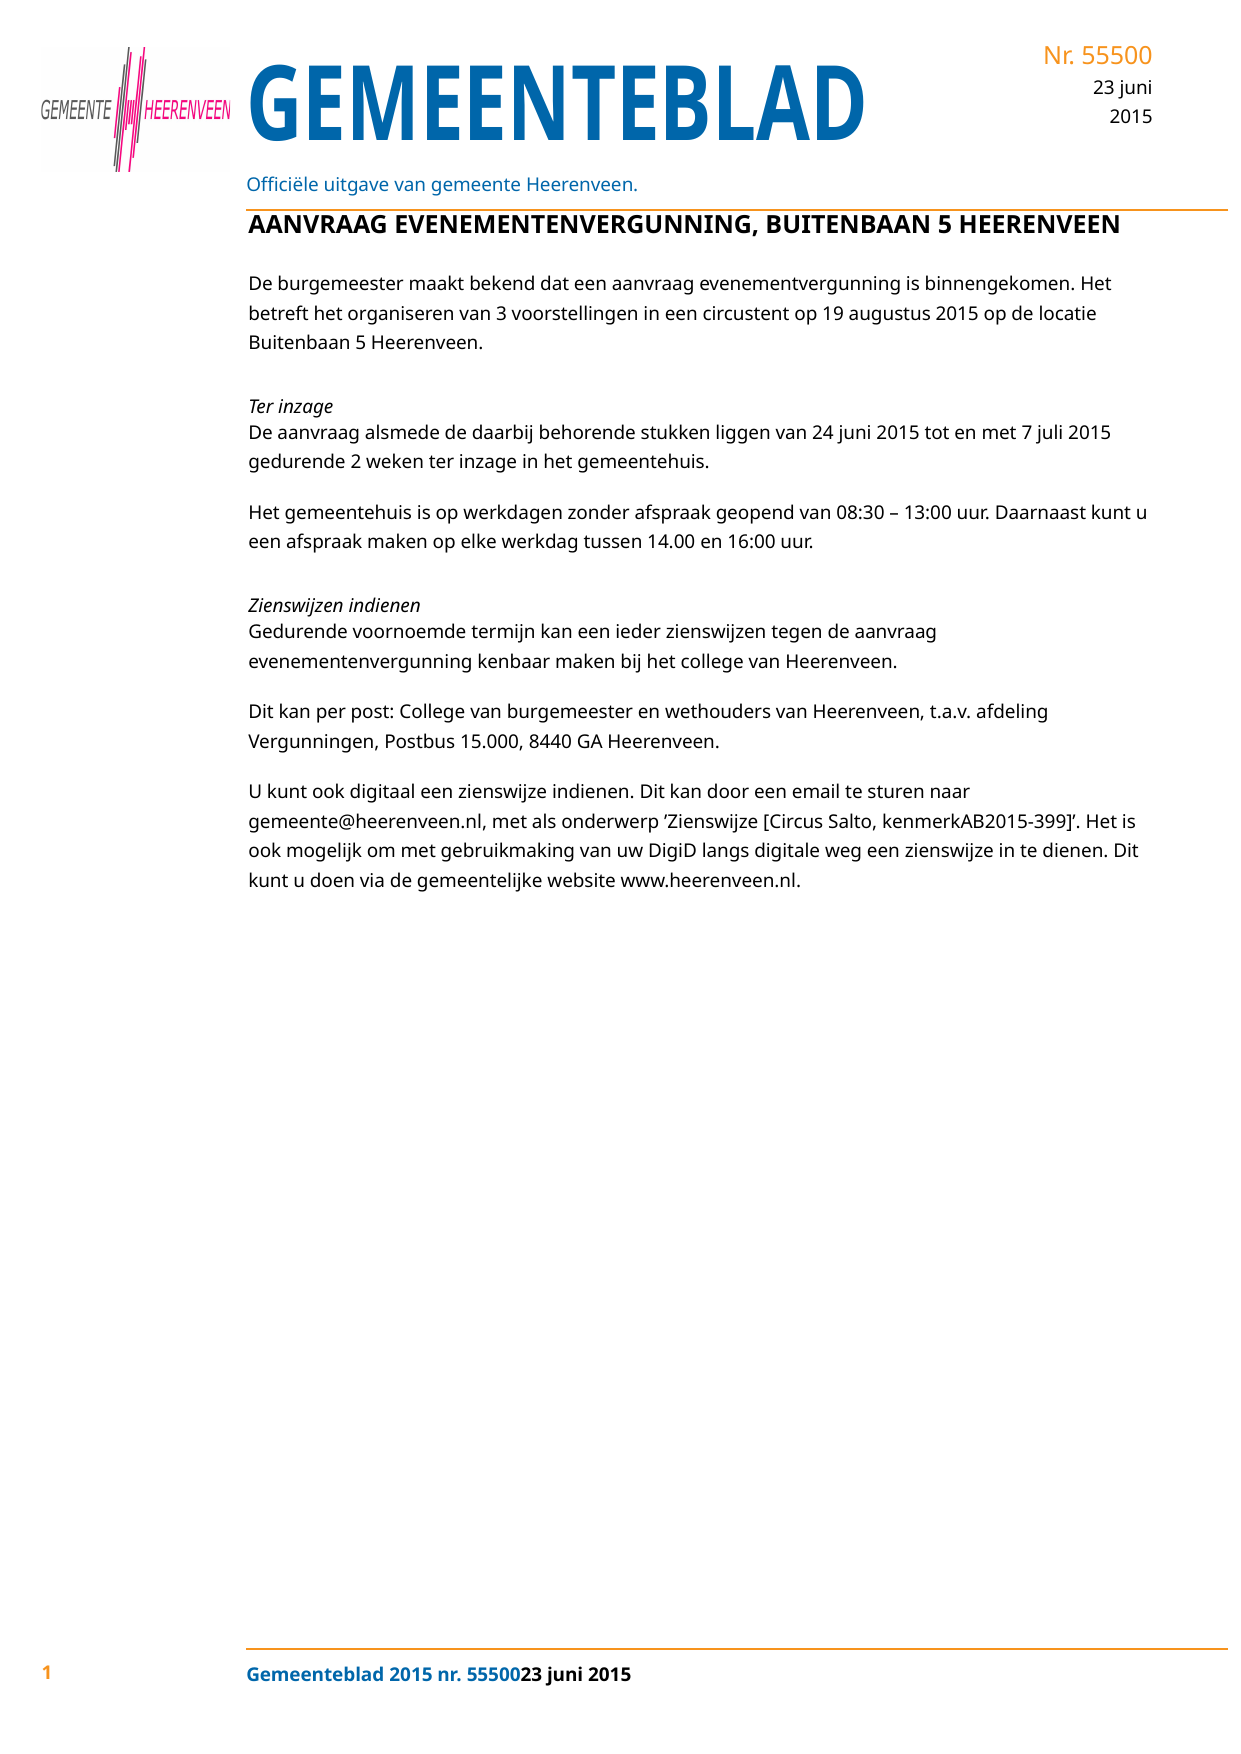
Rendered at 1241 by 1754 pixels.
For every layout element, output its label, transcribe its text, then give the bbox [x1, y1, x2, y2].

picture [41, 47, 231, 172]
text De burgemeester maakt bekend dat een aanvraag evenementvergunning is binnengekomen. Het betreft het organiseren van 3 voorstellingen in een circustent op 19 augustus 2015 op de locatie Buitenbaan 5 Heerenveen. [248, 270, 1152, 355]
text Gedurende voornoemde termijn kan een ieder zienswijzen tegen de aanvraag evenementenvergunning kenbaar maken bij het college van Heerenveen. [248, 618, 1152, 674]
text U kunt ook digitaal een zienswijze indienen. Dit kan door een email te sturen naar gemeente@heerenveen.nl, met als onderwerp ’Zienswijze [Circus Salto, kenmerkAB2015-399]’. Het is ook mogelijk om met gebruikmaking van uw DigiD langs digitale weg een zienswijze in te dienen. Dit kunt u doen via de gemeentelijke website www.heerenveen.nl. [248, 778, 1152, 893]
text AANVRAAG EVENEMENTENVERGUNNING, BUITENBAAN 5 HEERENVEEN [248, 211, 1152, 241]
text Het gemeentehuis is op werkdagen zonder afspraak geopend van 08:30 – 13:00 uur. Daarnaast kunt u een afspraak maken op elke werkdag tussen 14.00 en 16:00 uur. [248, 499, 1152, 554]
text De aanvraag alsmede de daarbij behorende stukken liggen van 24 juni 2015 tot en met 7 juli 2015 gedurende 2 weken ter inzage in het gemeentehuis. [248, 419, 1152, 474]
text Ter inzage [248, 393, 1152, 419]
text Dit kan per post: College van burgemeester en wethouders van Heerenveen, t.a.v. afdeling Vergunningen, Postbus 15.000, 8440 GA Heerenveen. [248, 698, 1152, 754]
text Zienswijzen indienen [248, 593, 1152, 618]
